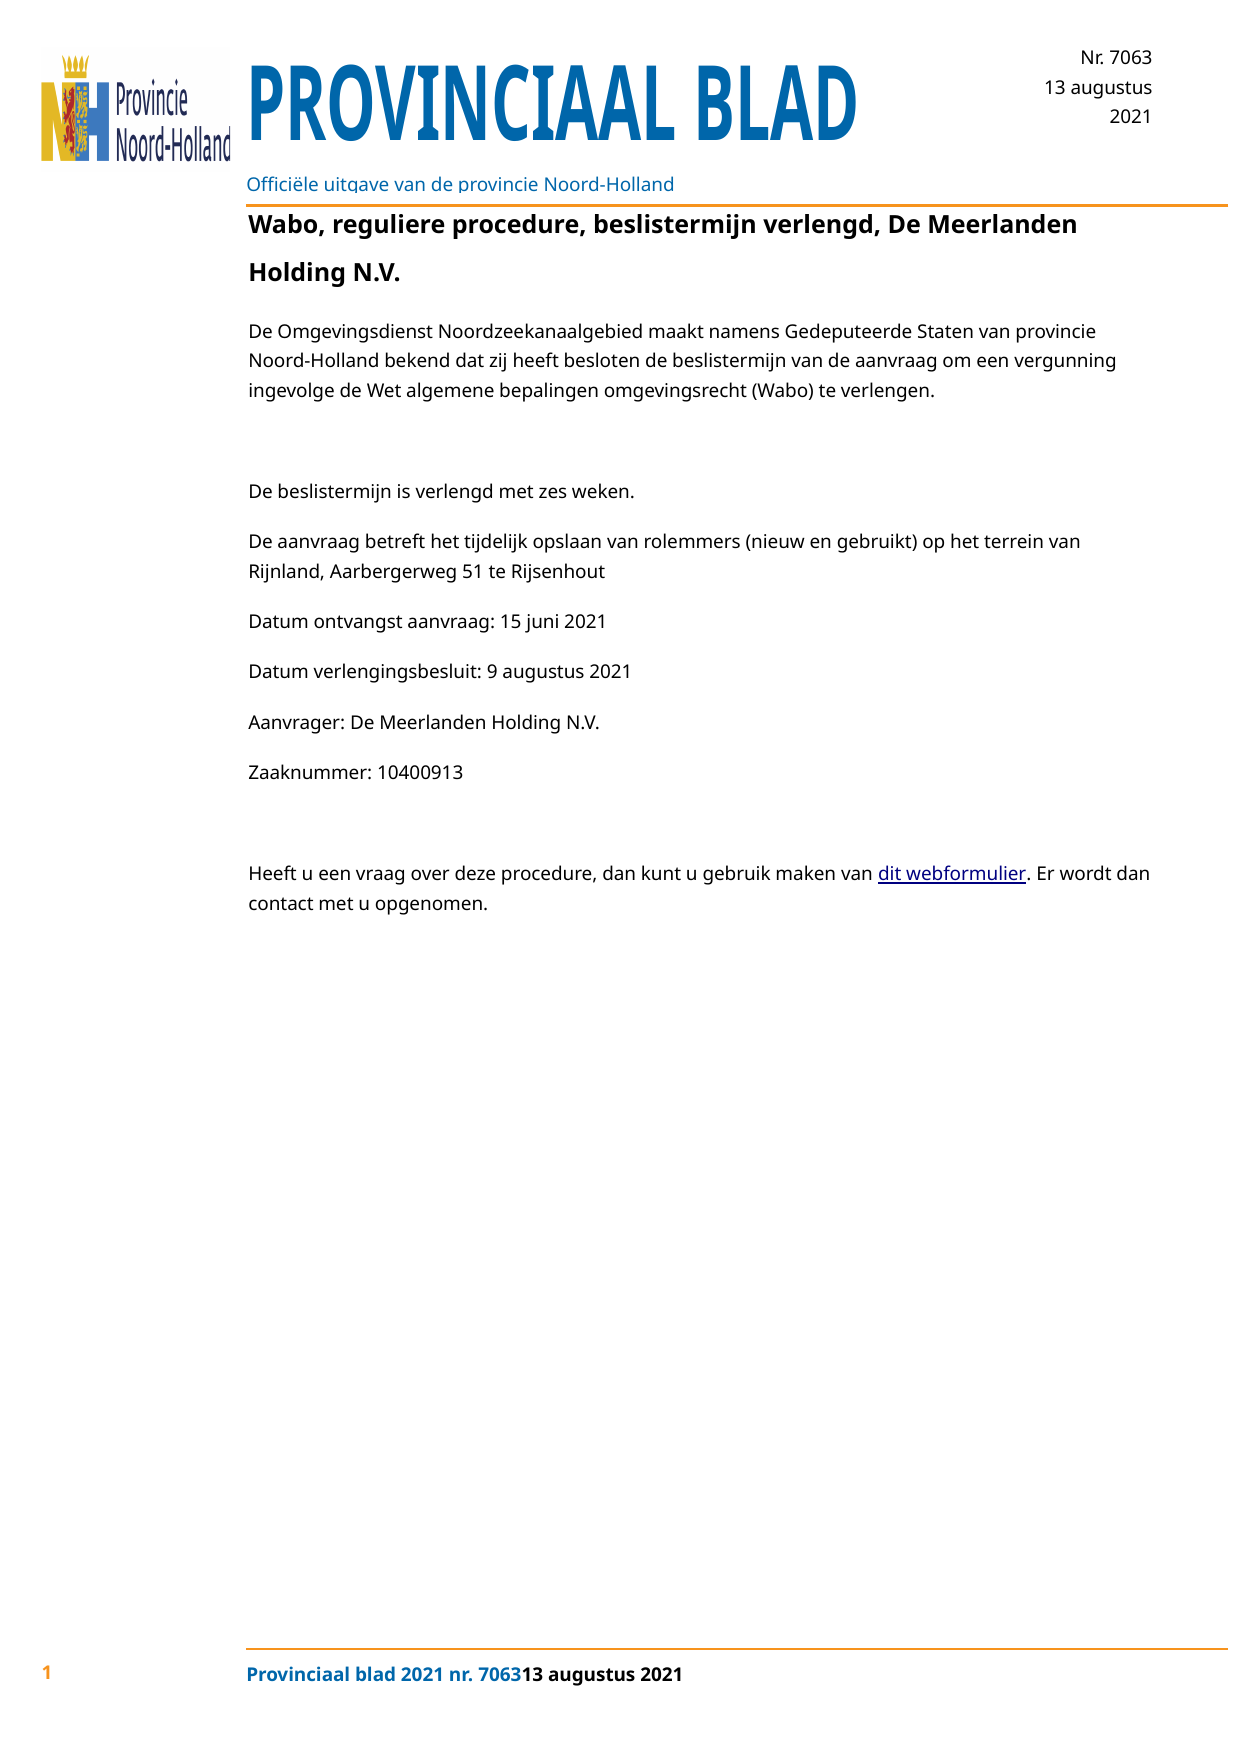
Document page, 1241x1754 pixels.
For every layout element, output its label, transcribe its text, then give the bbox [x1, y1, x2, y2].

text Aanvrager: De Meerlanden Holding N.V. [248, 709, 1152, 735]
text Wabo, reguliere procedure, beslistermijn verlengd, De Meerlanden Holding N.V. [248, 207, 1152, 288]
text Datum ontvangst aanvraag: 15 juni 2021 [248, 608, 1152, 634]
text De beslistermijn is verlengd met zes weken. [248, 478, 1152, 504]
text De aanvraag betreft het tijdelijk opslaan van rolemmers (nieuw en gebruikt) op het terrein van Rijnland, Aarbergerweg 51 te Rijsenhout [248, 528, 1152, 584]
text Heeft u een vraag over deze procedure, dan kunt u gebruik maken van dit webformulier. Er wordt dan contact met u opgenomen. [248, 860, 1152, 916]
text Zaaknummer: 10400913 [248, 759, 1152, 785]
text De Omgevingsdienst Noordzeekanaalgebied maakt namens Gedeputeerde Staten van provincie Noord-Holland bekend dat zij heeft besloten de beslistermijn van de aanvraag om een vergunning ingevolge de Wet algemene bepalingen omgevingsrecht (Wabo) te verlengen. [248, 318, 1152, 403]
picture [41, 47, 231, 172]
text Datum verlengingsbesluit: 9 augustus 2021 [248, 659, 1152, 684]
